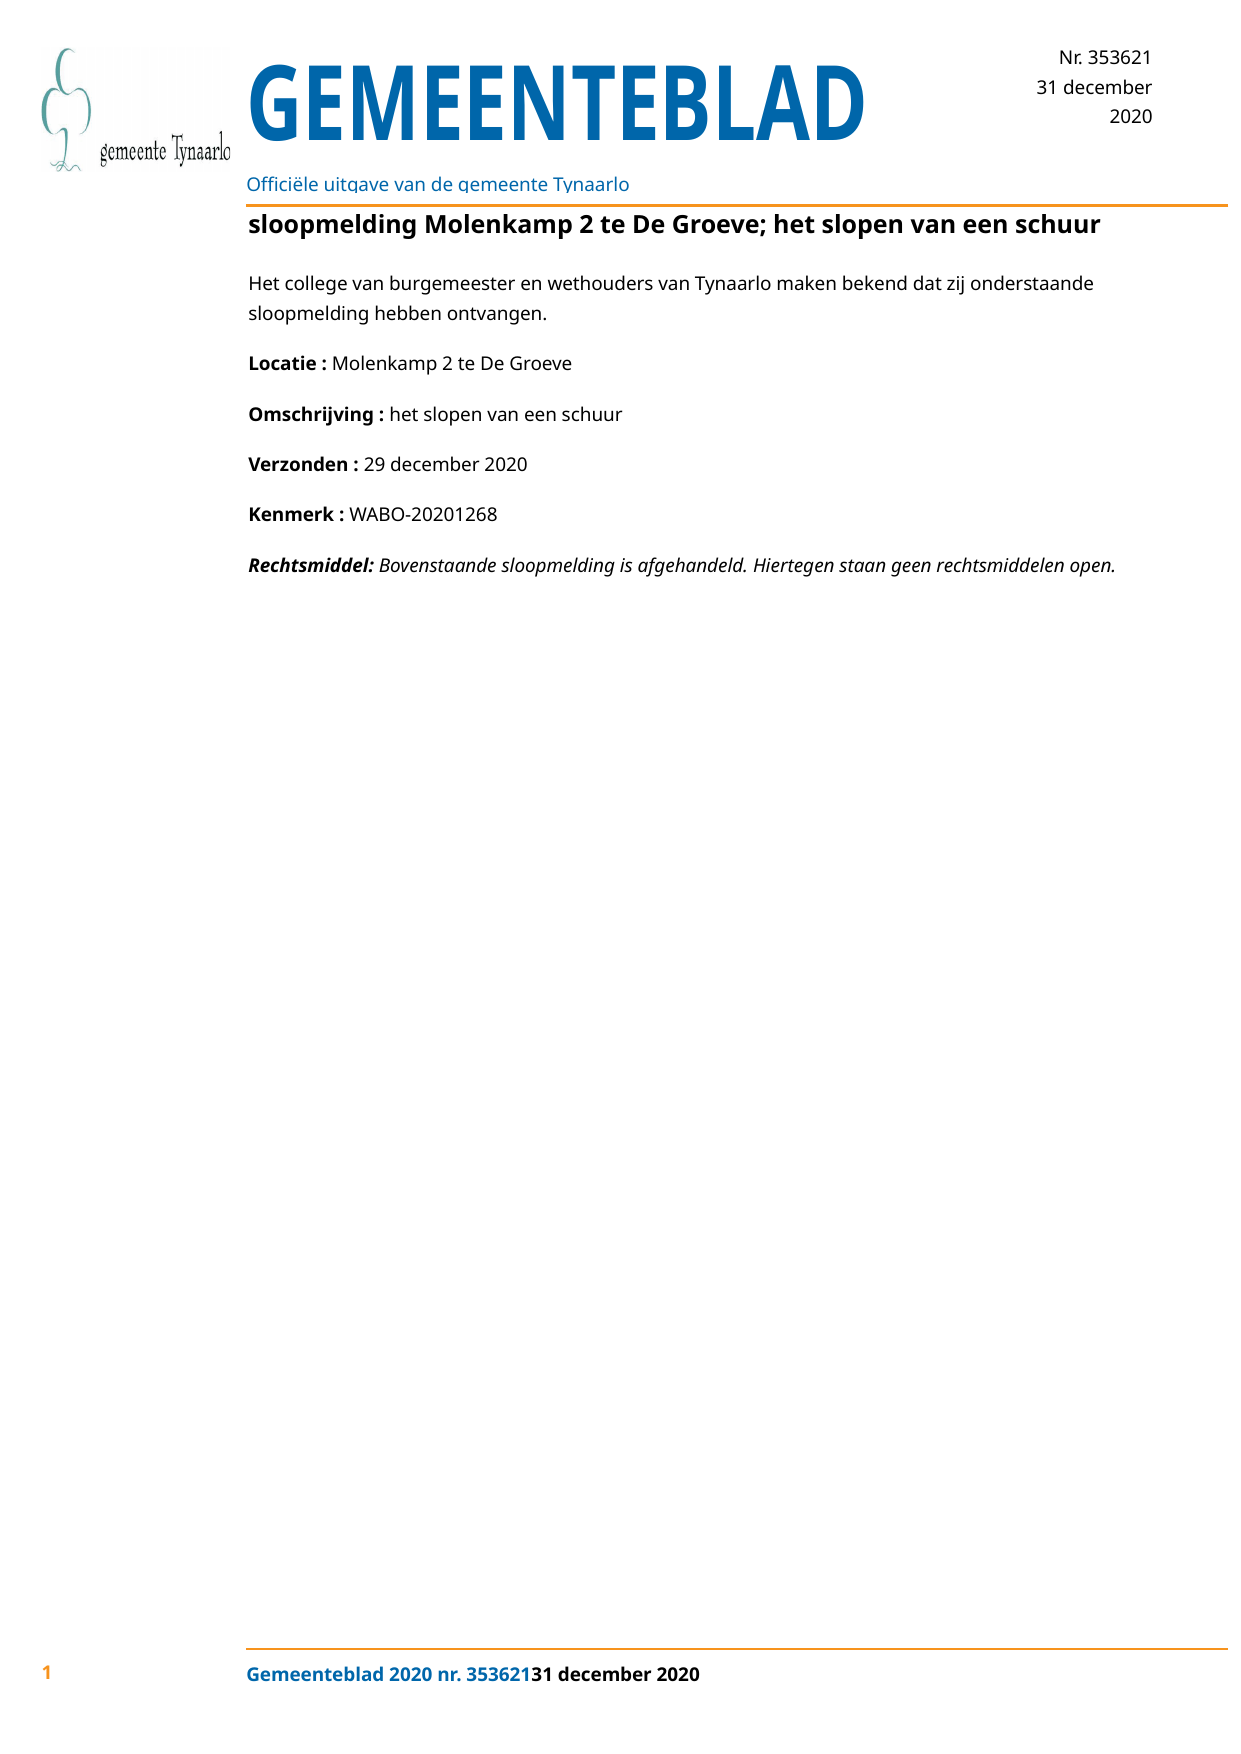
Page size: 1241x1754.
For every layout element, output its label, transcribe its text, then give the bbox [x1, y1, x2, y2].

text Rechtsmiddel: Bovenstaande sloopmelding is afgehandeld. Hiertegen staan geen rechtsmiddelen open. [248, 552, 1152, 578]
text Omschrijving : het slopen van een schuur [248, 401, 1152, 426]
text Het college van burgemeester en wethouders van Tynaarlo maken bekend dat zij onderstaande sloopmelding hebben ontvangen. [248, 270, 1152, 326]
text Locatie : Molenkamp 2 te De Groeve [248, 350, 1152, 376]
text Kenmerk : WABO-20201268 [248, 502, 1152, 527]
text sloopmelding Molenkamp 2 te De Groeve; het slopen van een schuur [248, 207, 1152, 241]
picture [41, 47, 231, 172]
text Verzonden : 29 december 2020 [248, 451, 1152, 477]
